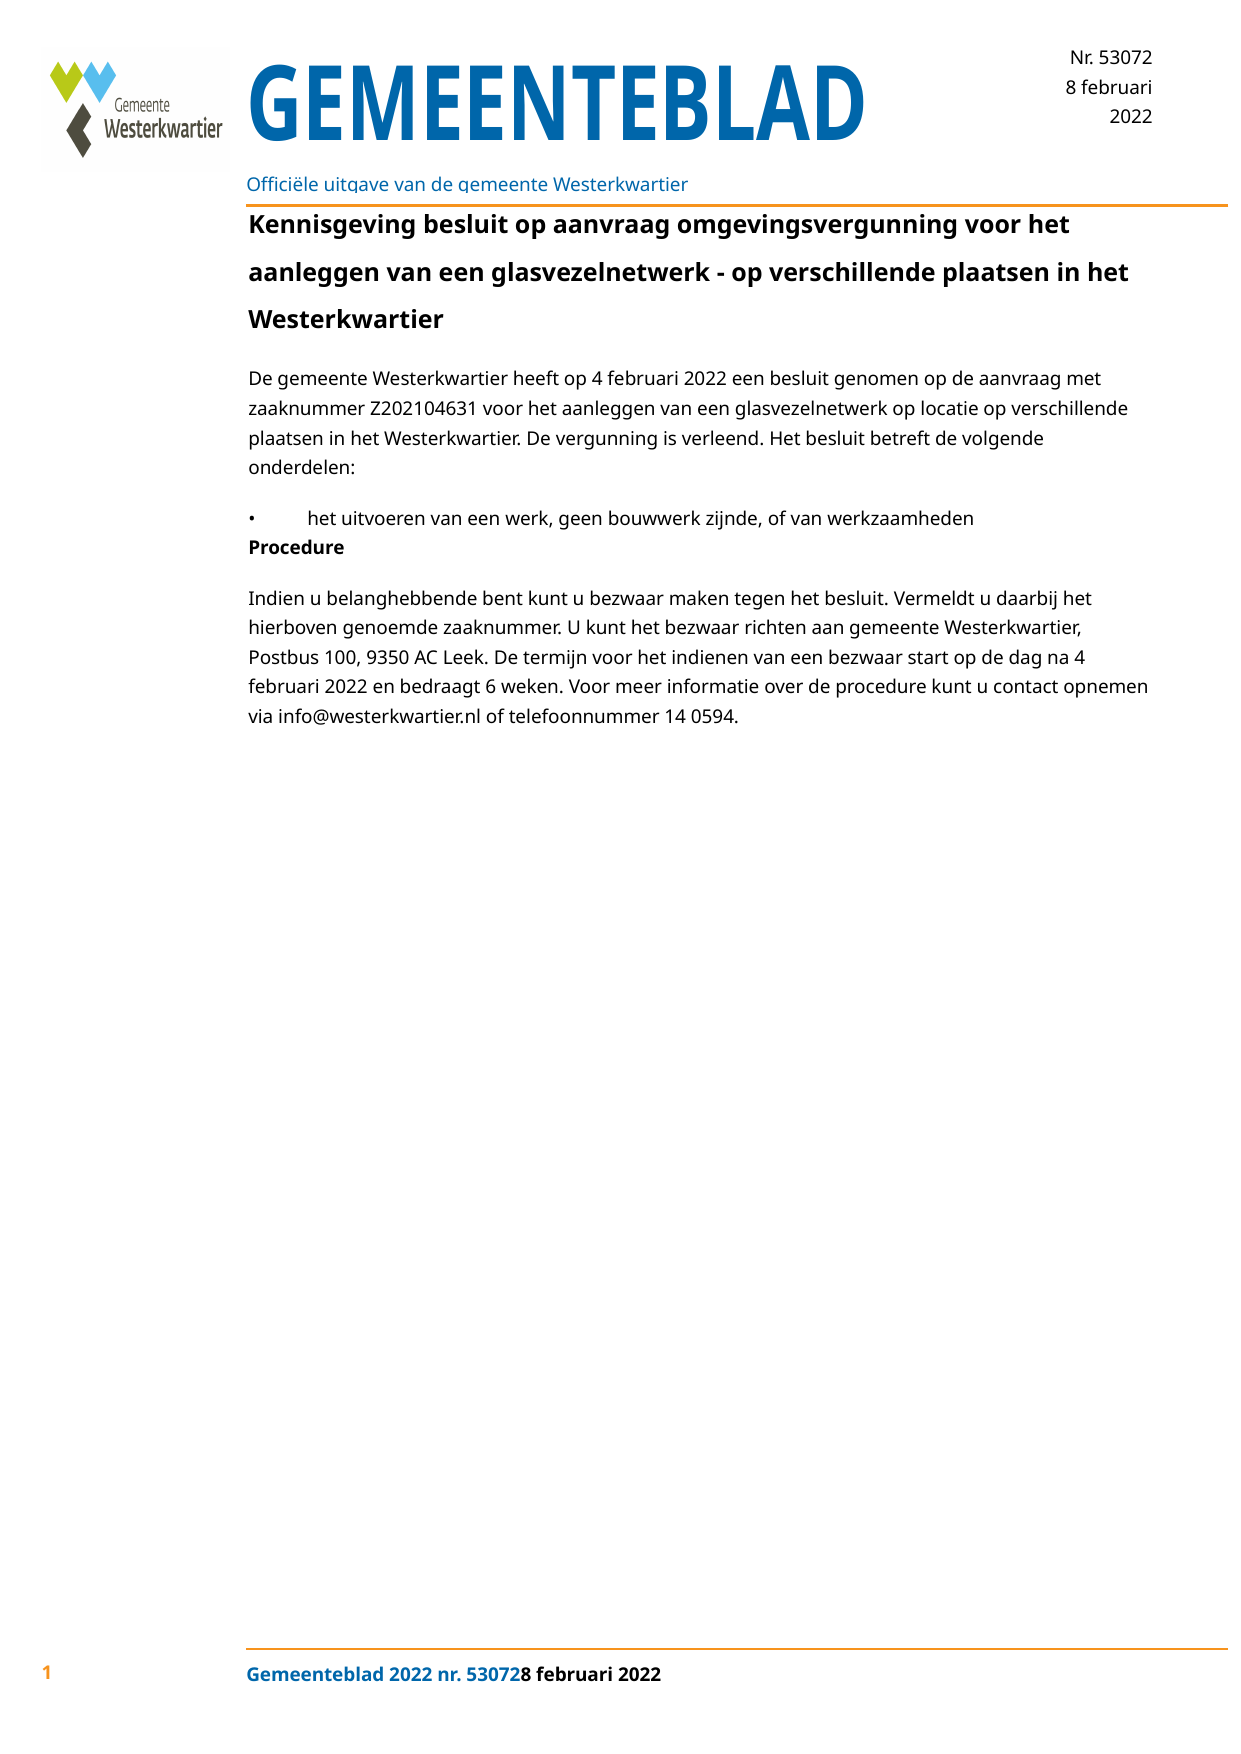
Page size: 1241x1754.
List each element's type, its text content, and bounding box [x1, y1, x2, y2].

picture [41, 47, 231, 172]
list het uitvoeren van een werk, geen bouwwerk zijnde, of van werkzaamheden [248, 505, 1152, 530]
text Indien u belanghebbende bent kunt u bezwaar maken tegen het besluit. Vermeldt u daarbij het hierboven genoemde zaaknummer. U kunt het bezwaar richten aan gemeente Westerkwartier, Postbus 100, 9350 AC Leek. De termijn voor het indienen van een bezwaar start op de dag na 4 februari 2022 en bedraagt 6 weken. Voor meer informatie over de procedure kunt u contact opnemen via info@westerkwartier.nl of telefoonnummer 14 0594. [248, 585, 1152, 729]
text De gemeente Westerkwartier heeft op 4 februari 2022 een besluit genomen op de aanvraag met zaaknummer Z202104631 voor het aanleggen van een glasvezelnetwerk op locatie op verschillende plaatsen in het Westerkwartier. De vergunning is verleend. Het besluit betreft de volgende onderdelen: [248, 366, 1152, 480]
text Kennisgeving besluit op aanvraag omgevingsvergunning voor het aanleggen van een glasvezelnetwerk - op verschillende plaatsen in het Westerkwartier [248, 207, 1152, 336]
text Procedure [248, 534, 1152, 560]
